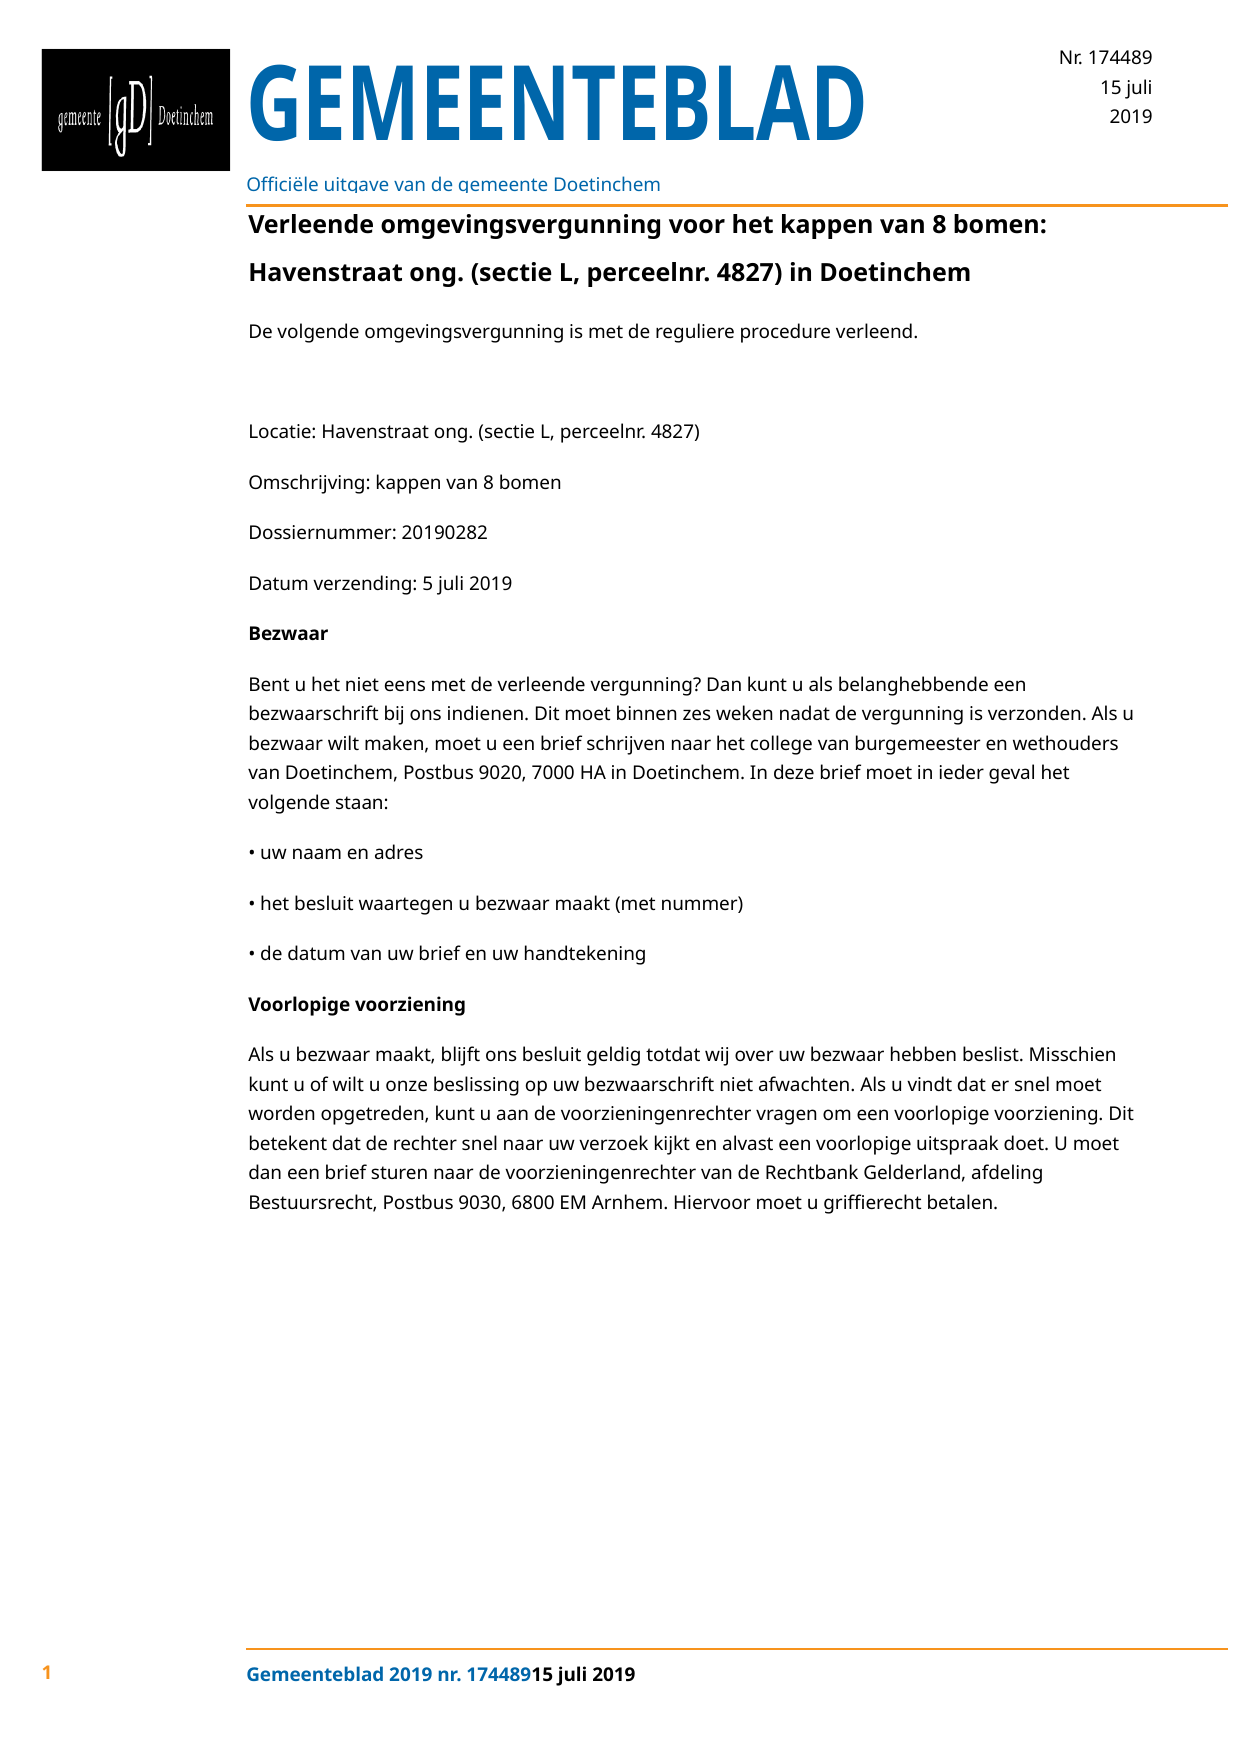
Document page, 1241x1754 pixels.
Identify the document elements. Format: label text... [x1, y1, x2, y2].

text De volgende omgevingsvergunning is met de reguliere procedure verleend. [248, 318, 1152, 344]
text Locatie: Havenstraat ong. (sectie L, perceelnr. 4827) [248, 419, 1152, 444]
text • uw naam en adres [248, 839, 1152, 865]
text • het besluit waartegen u bezwaar maakt (met nummer) [248, 890, 1152, 916]
text Bezwaar [248, 620, 1152, 646]
picture [41, 47, 231, 172]
text Verleende omgevingsvergunning voor het kappen van 8 bomen: Havenstraat ong. (sectie L, perceelnr. 4827) in Doetinchem [248, 207, 1152, 288]
text Voorlopige voorziening [248, 991, 1152, 1017]
text Omschrijving: kappen van 8 bomen [248, 469, 1152, 495]
text Dossiernummer: 20190282 [248, 519, 1152, 545]
text Bent u het niet eens met de verleende vergunning? Dan kunt u als belanghebbende een bezwaarschrift bij ons indienen. Dit moet binnen zes weken nadat de vergunning is verzonden. Als u bezwaar wilt maken, moet u een brief schrijven naar het college van burgemeester en wethouders van Doetinchem, Postbus 9020, 7000 HA in Doetinchem. In deze brief moet in ieder geval het volgende staan: [248, 671, 1152, 815]
text Als u bezwaar maakt, blijft ons besluit geldig totdat wij over uw bezwaar hebben beslist. Misschien kunt u of wilt u onze beslissing op uw bezwaarschrift niet afwachten. Als u vindt dat er snel moet worden opgetreden, kunt u aan de voorzieningenrechter vragen om een voorlopige voorziening. Dit betekent dat de rechter snel naar uw verzoek kijkt en alvast een voorlopige uitspraak doet. U moet dan een brief sturen naar de voorzieningenrechter van de Rechtbank Gelderland, afdeling Bestuursrecht, Postbus 9030, 6800 EM Arnhem. Hiervoor moet u griffierecht betalen. [248, 1041, 1152, 1215]
text Datum verzending: 5 juli 2019 [248, 570, 1152, 596]
text • de datum van uw brief en uw handtekening [248, 940, 1152, 966]
